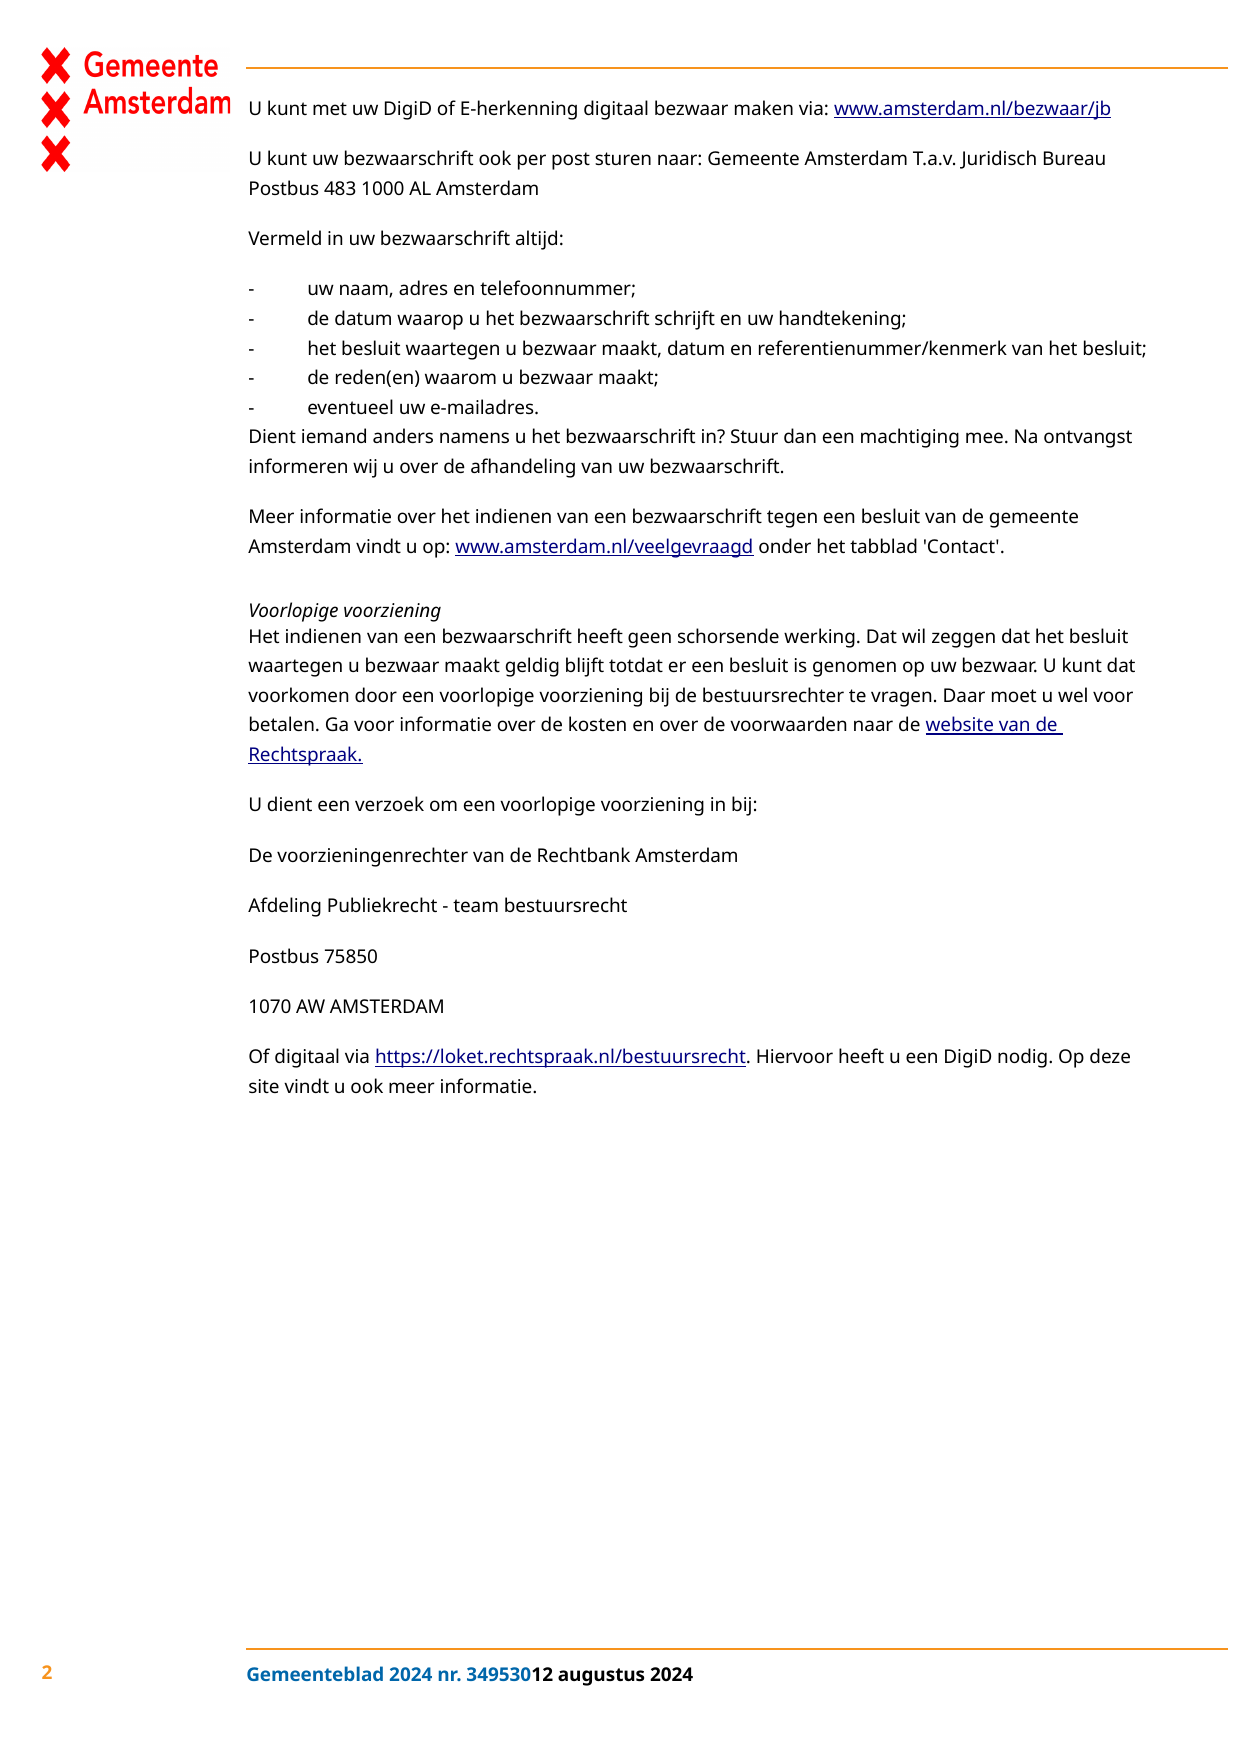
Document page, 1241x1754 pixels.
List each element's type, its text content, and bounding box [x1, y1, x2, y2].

text U dient een verzoek om een voorlopige voorziening in bij: [248, 792, 1152, 817]
text Afdeling Publiekrecht - team bestuursrecht [248, 892, 1152, 918]
list de datum waarop u het bezwaarschrift schrijft en uw handtekening; [248, 305, 1152, 331]
text Het indienen van een bezwaarschrift heeft geen schorsende werking. Dat wil zeggen dat het besluit waartegen u bezwaar maakt geldig blijft totdat er een besluit is genomen op uw bezwaar. U kunt dat voorkomen door een voorlopige voorziening bij de bestuursrechter te vragen. Daar moet u wel voor betalen. Ga voor informatie over de kosten en over de voorwaarden naar de website van de Rechtspraak. [248, 623, 1152, 767]
text Of digitaal via https://loket.rechtspraak.nl/bestuursrecht. Hiervoor heeft u een DigiD nodig. Op deze site vindt u ook meer informatie. [248, 1044, 1152, 1099]
text U kunt uw bezwaarschrift ook per post sturen naar: Gemeente Amsterdam T.a.v. Juridisch Bureau Postbus 483 1000 AL Amsterdam [248, 145, 1152, 201]
text Voorlopige voorziening [248, 597, 1152, 623]
list eventueel uw e-mailadres. [248, 394, 1152, 420]
list de reden(en) waarom u bezwaar maakt; [248, 364, 1152, 390]
text Vermeld in uw bezwaarschrift altijd: [248, 225, 1152, 251]
text De voorzieningenrechter van de Rechtbank Amsterdam [248, 842, 1152, 868]
text Meer informatie over het indienen van een bezwaarschrift tegen een besluit van de gemeente Amsterdam vindt u op: www.amsterdam.nl/veelgevraagd onder het tabblad 'Contact'. [248, 503, 1152, 559]
list het besluit waartegen u bezwaar maakt, datum en referentienummer/kenmerk van het besluit; [248, 335, 1152, 361]
text Postbus 75850 [248, 943, 1152, 968]
text 1070 AW AMSTERDAM [248, 993, 1152, 1019]
text Dient iemand anders namens u het bezwaarschrift in? Stuur dan een machtiging mee. Na ontvangst informeren wij u over de afhandeling van uw bezwaarschrift. [248, 423, 1152, 479]
list uw naam, adres en telefoonnummer; [248, 276, 1152, 301]
picture [41, 47, 231, 172]
text U kunt met uw DigiD of E-herkenning digitaal bezwaar maken via: www.amsterdam.nl/bezwaar/jb [248, 95, 1152, 121]
